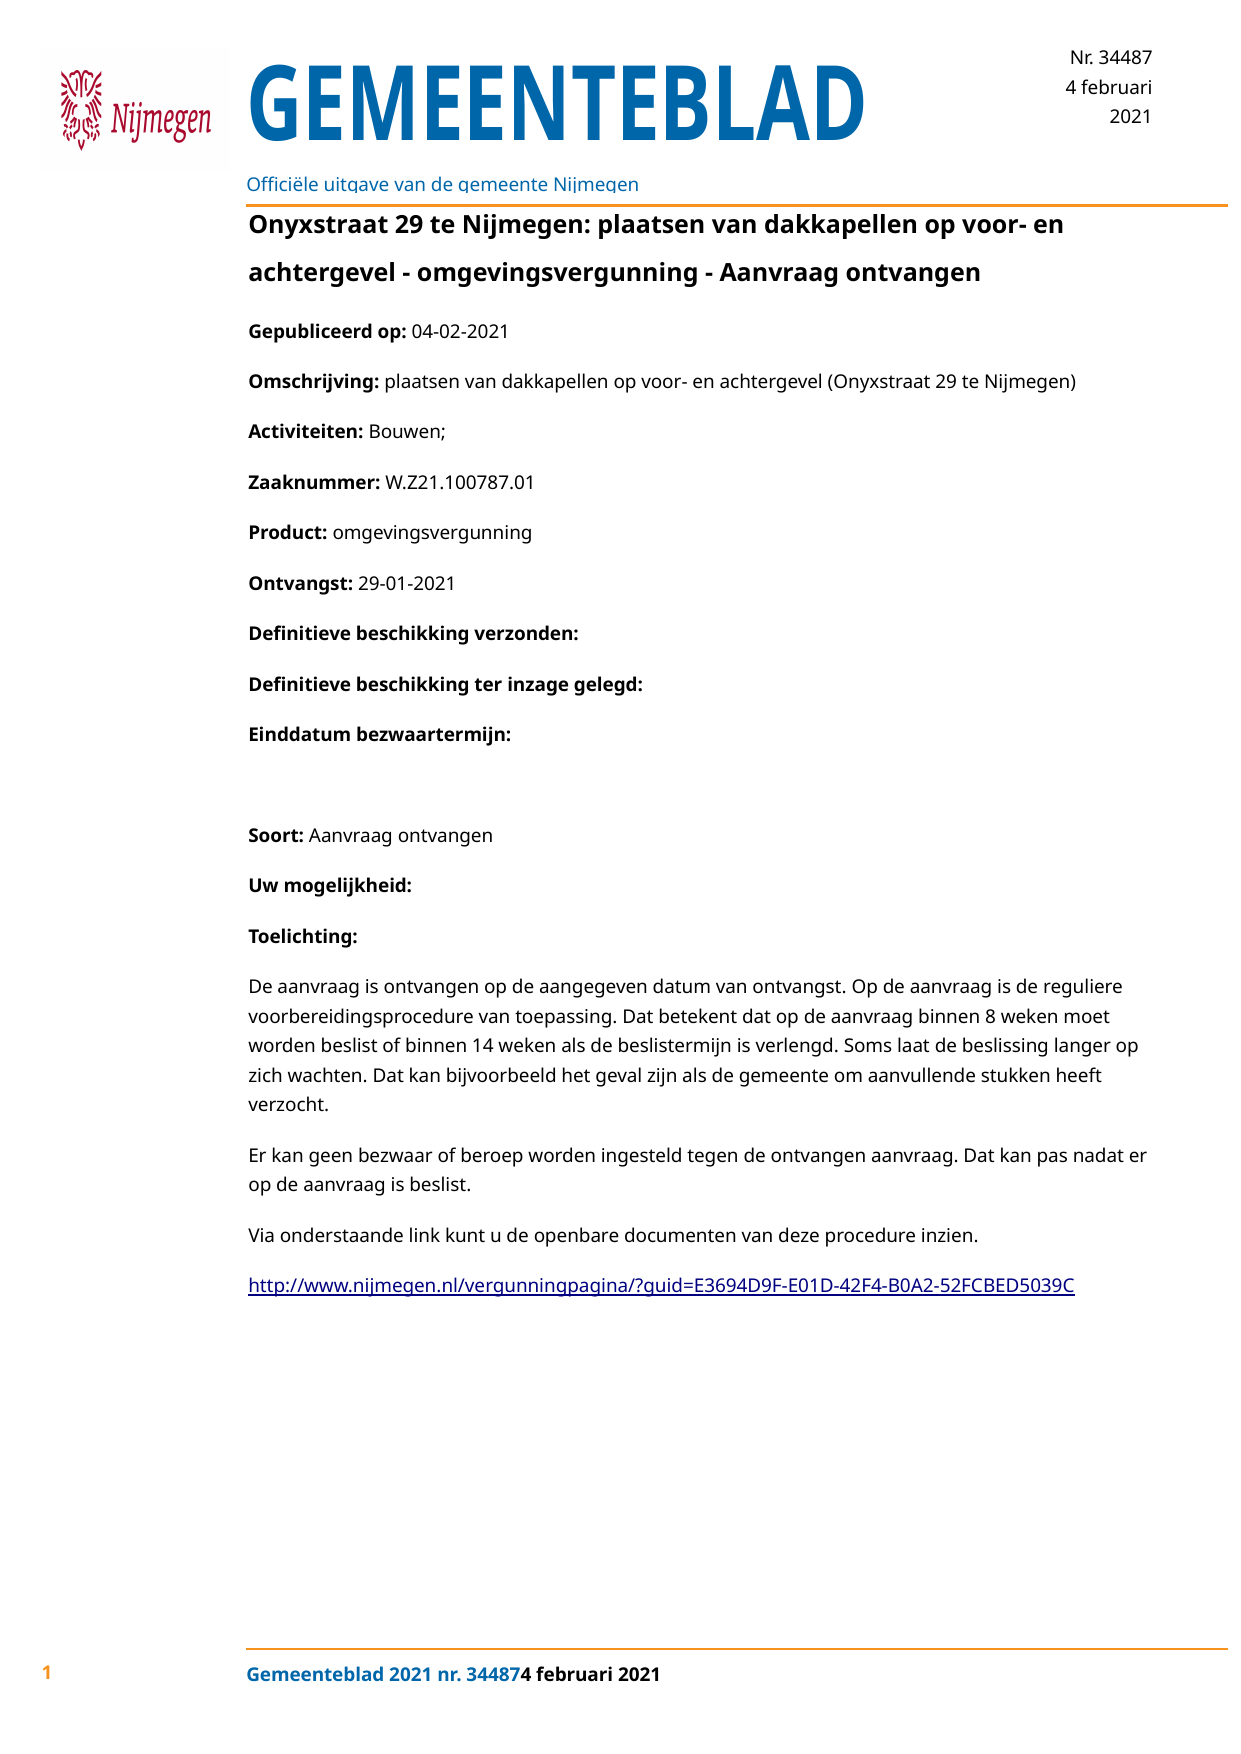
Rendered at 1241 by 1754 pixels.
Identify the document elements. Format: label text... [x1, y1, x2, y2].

text Omschrijving: plaatsen van dakkapellen op voor- en achtergevel (Onyxstraat 29 te Nijmegen) [248, 368, 1152, 394]
text Gepubliceerd op: 04-02-2021 [248, 318, 1152, 344]
text Definitieve beschikking ter inzage gelegd: [248, 671, 1152, 697]
text Via onderstaande link kunt u de openbare documenten van deze procedure inzien. [248, 1222, 1152, 1248]
text Onyxstraat 29 te Nijmegen: plaatsen van dakkapellen op voor- en achtergevel - omgevingsvergunning - Aanvraag ontvangen [248, 207, 1152, 288]
text Ontvangst: 29-01-2021 [248, 570, 1152, 596]
text Zaaknummer: W.Z21.100787.01 [248, 469, 1152, 495]
text Product: omgevingsvergunning [248, 519, 1152, 545]
text Uw mogelijkheid: [248, 872, 1152, 898]
text Soort: Aanvraag ontvangen [248, 822, 1152, 848]
text Einddatum bezwaartermijn: [248, 721, 1152, 747]
text De aanvraag is ontvangen op de aangegeven datum van ontvangst. Op de aanvraag is de reguliere voorbereidingsprocedure van toepassing. Dat betekent dat op de aanvraag binnen 8 weken moet worden beslist of binnen 14 weken als de beslistermijn is verlengd. Soms laat de beslissing langer op zich wachten. Dat kan bijvoorbeeld het geval zijn als de gemeente om aanvullende stukken heeft verzocht. [248, 973, 1152, 1117]
text Toelichting: [248, 923, 1152, 949]
text Activiteiten: Bouwen; [248, 419, 1152, 444]
picture [41, 47, 231, 172]
text Definitieve beschikking verzonden: [248, 620, 1152, 646]
text http://www.nijmegen.nl/vergunningpagina/?guid=E3694D9F-E01D-42F4-B0A2-52FCBED5039C [248, 1272, 1152, 1298]
text Er kan geen bezwaar of beroep worden ingesteld tegen de ontvangen aanvraag. Dat kan pas nadat er op de aanvraag is beslist. [248, 1142, 1152, 1197]
